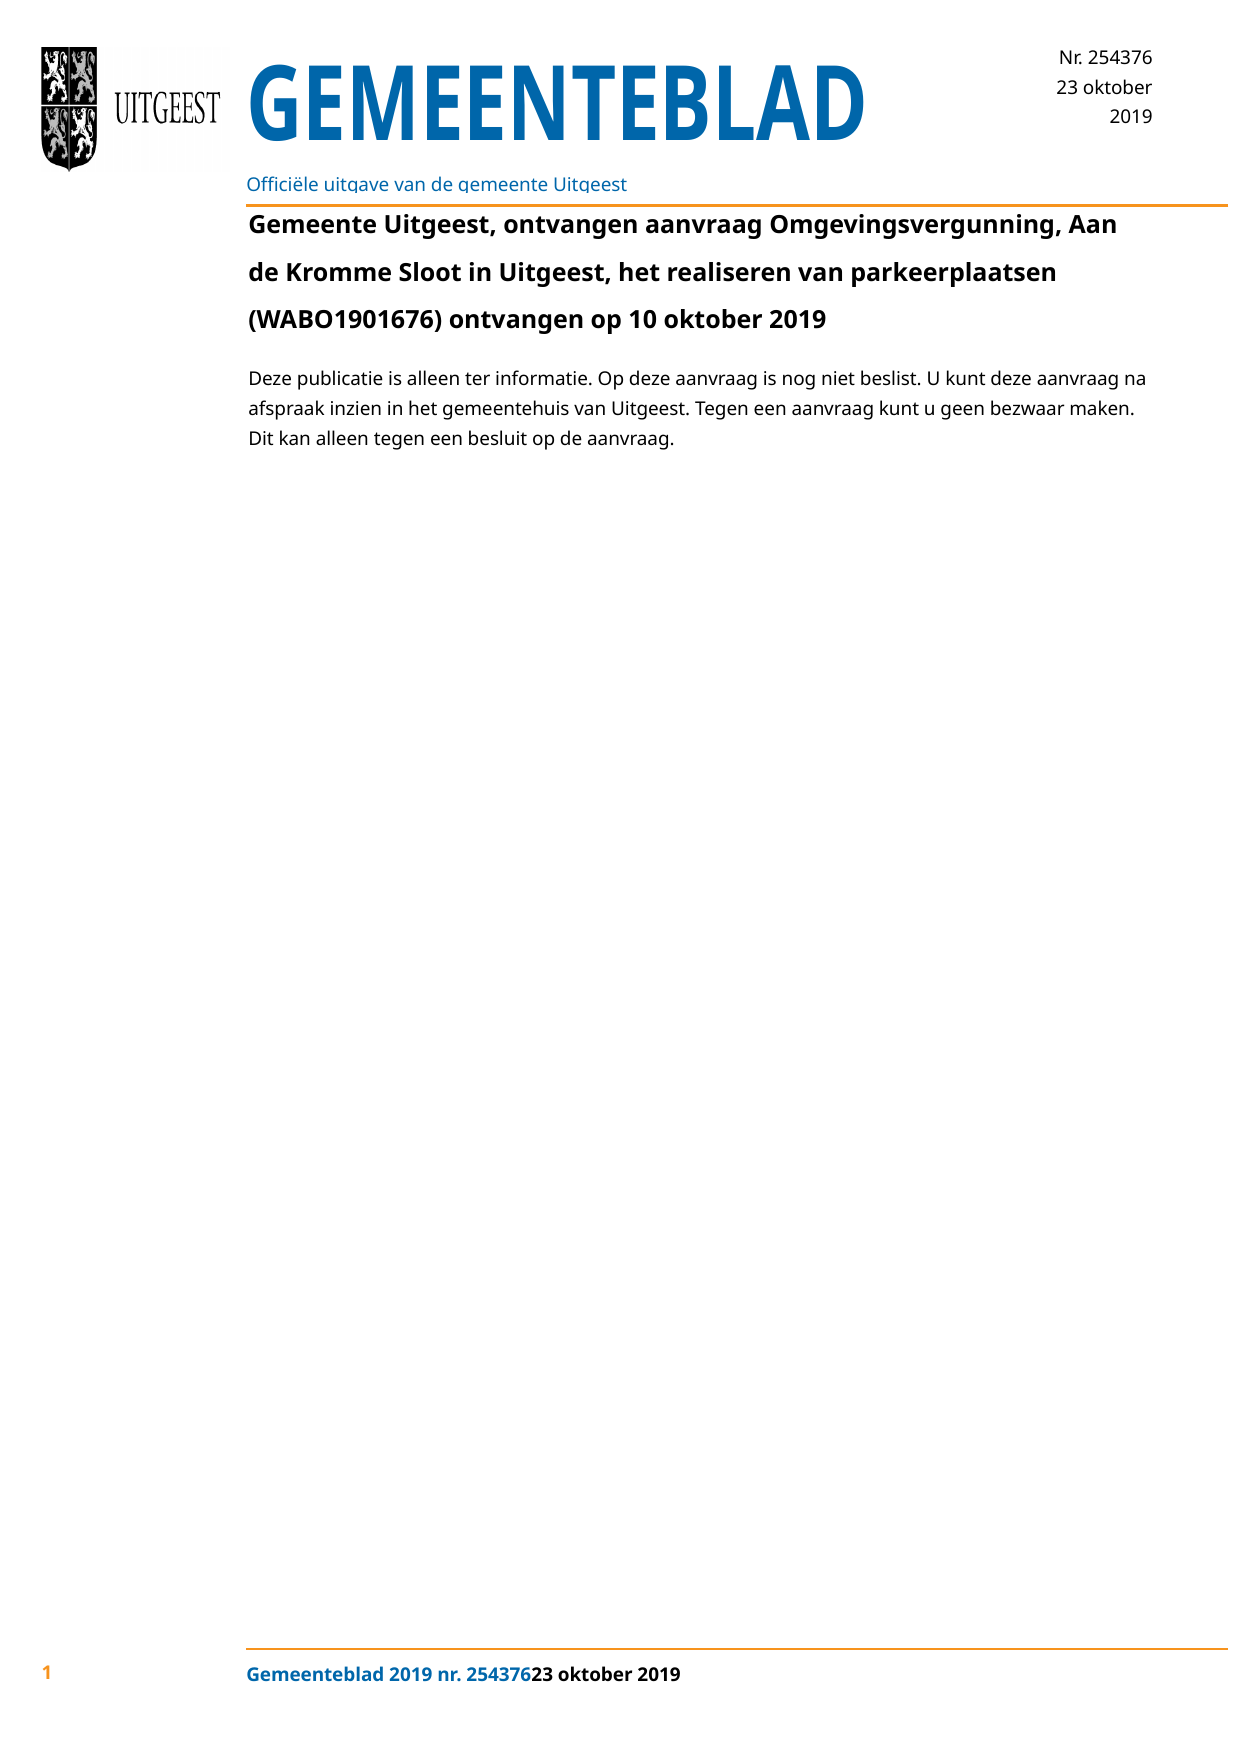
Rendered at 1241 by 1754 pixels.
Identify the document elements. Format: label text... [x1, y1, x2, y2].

text Gemeente Uitgeest, ontvangen aanvraag Omgevingsvergunning, Aan de Kromme Sloot in Uitgeest, het realiseren van parkeerplaatsen (WABO1901676) ontvangen op 10 oktober 2019 [248, 207, 1152, 336]
picture [41, 47, 231, 172]
text Deze publicatie is alleen ter informatie. Op deze aanvraag is nog niet beslist. U kunt deze aanvraag na afspraak inzien in het gemeentehuis van Uitgeest. Tegen een aanvraag kunt u geen bezwaar maken. Dit kan alleen tegen een besluit op de aanvraag. [248, 366, 1152, 450]
